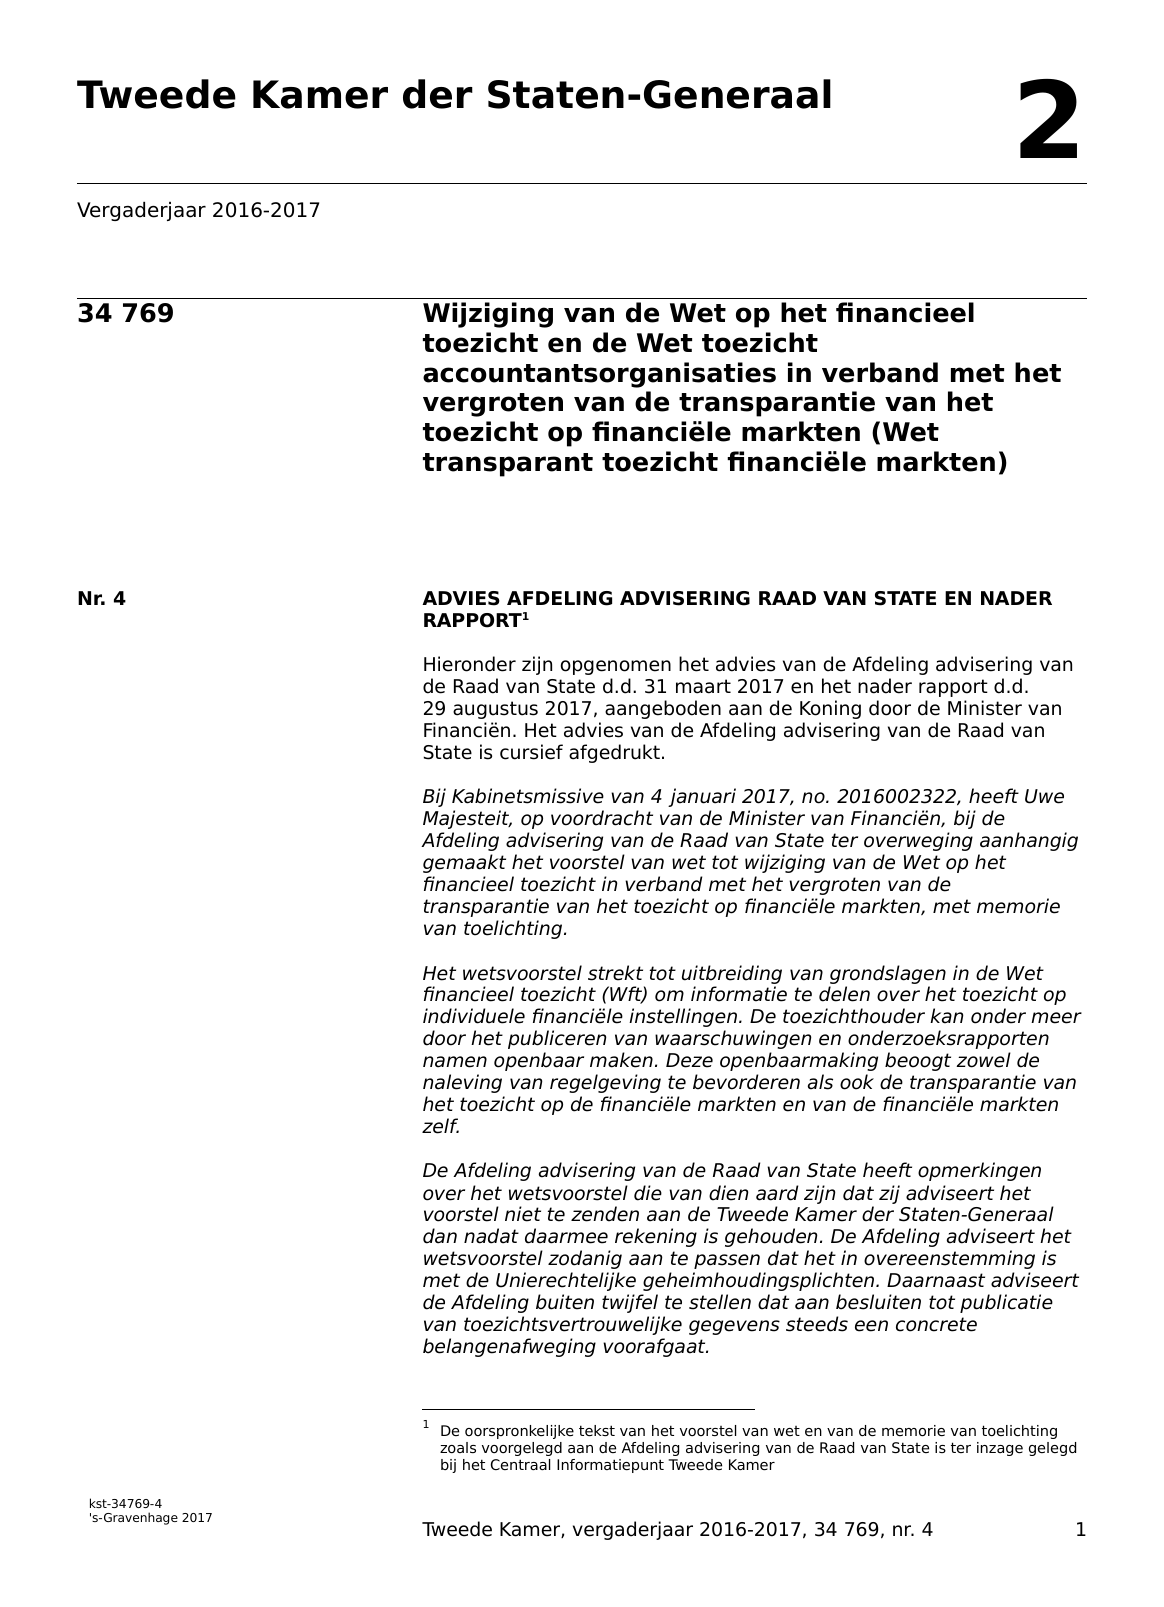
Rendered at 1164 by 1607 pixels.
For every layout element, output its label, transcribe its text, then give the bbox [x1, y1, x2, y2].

table_header 2 [886, 59, 1087, 183]
text Hieronder zijn opgenomen het advies van de Afdeling advisering van de Raad van State d.d. 31 maart 2017 en het nader rapport d.d. 29 augustus 2017, aangeboden aan de Koning door de Minister van Financiën. Het advies van de Afdeling advisering van de Raad van State is cursief afgedrukt. [422, 654, 1087, 764]
text Het wetsvoorstel strekt tot uitbreiding van grondslagen in de Wet financieel toezicht (Wft) om informatie te delen over het toezicht op individuele financiële instellingen. De toezichthouder kan onder meer door het publiceren van waarschuwingen en onderzoeksrapporten namen openbaar maken. Deze openbaarmaking beoogt zowel de naleving van regelgeving te bevorderen als ook de transparantie van het toezicht op de financiële markten en van de financiële markten zelf. [422, 962, 1087, 1138]
text De Afdeling advisering van de Raad van State heeft opmerkingen over het wetsvoorstel die van dien aard zijn dat zij adviseert het voorstel niet te zenden aan de Tweede Kamer der Staten-Generaal dan nadat daarmee rekening is gehouden. De Afdeling adviseert het wetsvoorstel zodanig aan te passen dat het in overeenstemming is met de Unierechtelijke geheimhoudingsplichten. Daarnaast adviseert de Afdeling buiten twijfel te stellen dat aan besluiten tot publicatie van toezichtsvertrouwelijke gegevens steeds een concrete belangenafweging voorafgaat. [422, 1160, 1087, 1358]
text 's-Gravenhage 2017 [88, 1511, 323, 1525]
subtitle Nr. 4 ADVIES AFDELING ADVISERING RAAD VAN STATE EN NADER RAPPORT [77, 588, 1087, 632]
text Bij Kabinetsmissive van 4 januari 2017, no. 2016002322, heeft Uwe Majesteit, op voordracht van de Minister van Financiën, bij de Afdeling advisering van de Raad van State ter overweging aanhangig gemaakt het voorstel van wet tot wijziging van de Wet op het financieel toezicht in verband met het vergroten van de transparantie van het toezicht op financiële markten, met memorie van toelichting. [422, 786, 1087, 940]
table_header Tweede Kamer der Staten-Generaal [77, 59, 886, 183]
subtitle 34 769 Wijziging van de Wet op het financieel toezicht en de Wet toezicht accountantsorganisaties in verband met het vergroten van de transparantie van het toezicht op financiële markten (Wet transparant toezicht financiële markten) [77, 299, 1087, 477]
text kst-34769-4 [88, 1497, 323, 1511]
text De oorspronkelijke tekst van het voorstel van wet en van de memorie van toelichting zoals voorgelegd aan de Afdeling advisering van de Raad van State is ter inzage gelegd bij het Centraal Informatiepunt Tweede Kamer [422, 1418, 1087, 1474]
table_cell Vergaderjaar 2016-2017 [77, 184, 1087, 298]
